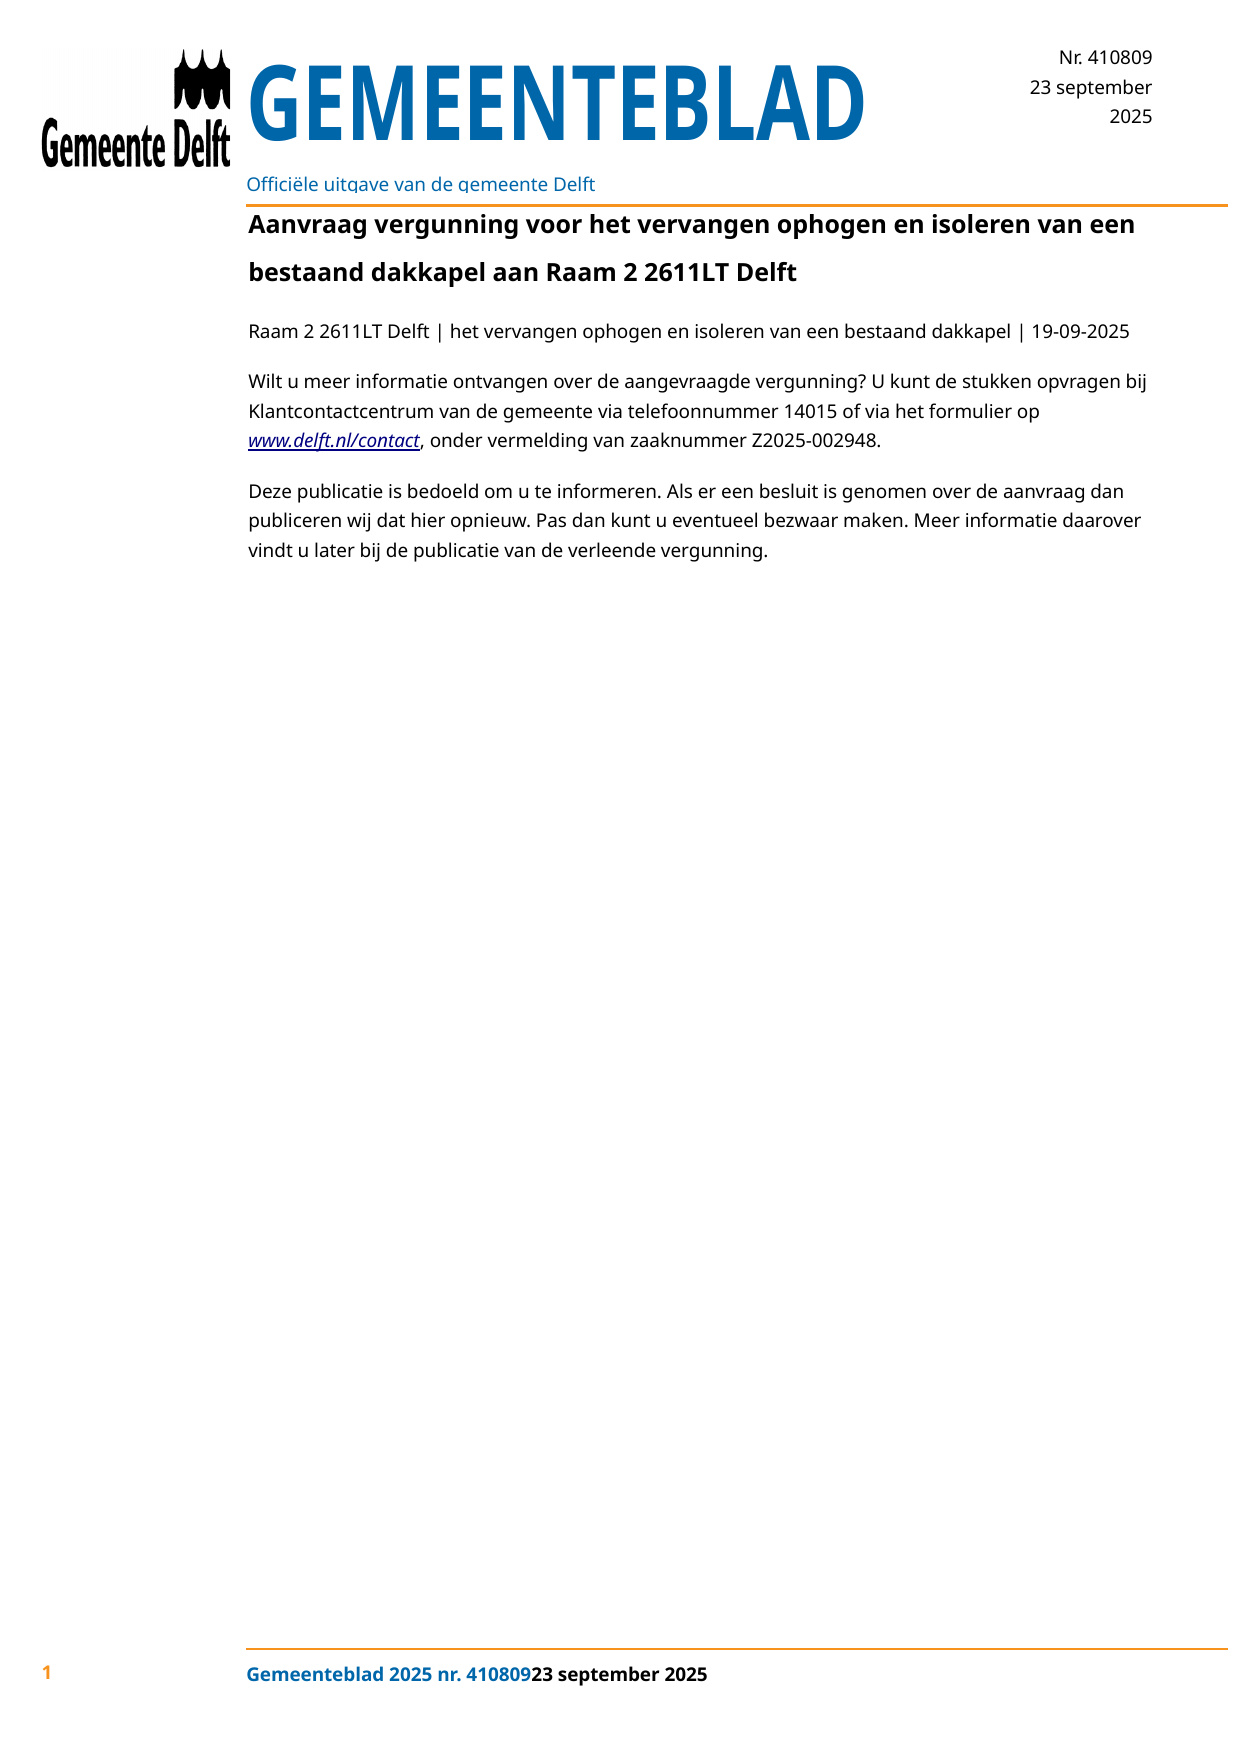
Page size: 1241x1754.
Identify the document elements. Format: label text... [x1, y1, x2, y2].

text Raam 2 2611LT Delft | het vervangen ophogen en isoleren van een bestaand dakkapel | 19-09-2025 [248, 318, 1152, 344]
text Aanvraag vergunning voor het vervangen ophogen en isoleren van een bestaand dakkapel aan Raam 2 2611LT Delft [248, 207, 1152, 288]
text Deze publicatie is bedoeld om u te informeren. Als er een besluit is genomen over de aanvraag dan publiceren wij dat hier opnieuw. Pas dan kunt u eventueel bezwaar maken. Meer informatie daarover vindt u later bij de publicatie van de verleende vergunning. [248, 478, 1152, 563]
picture [41, 47, 231, 172]
text Wilt u meer informatie ontvangen over de aangevraagde vergunning? U kunt de stukken opvragen bij Klantcontactcentrum van de gemeente via telefoonnummer 14015 of via het formulier op www.delft.nl/contact, onder vermelding van zaaknummer Z2025-002948. [248, 368, 1152, 453]
